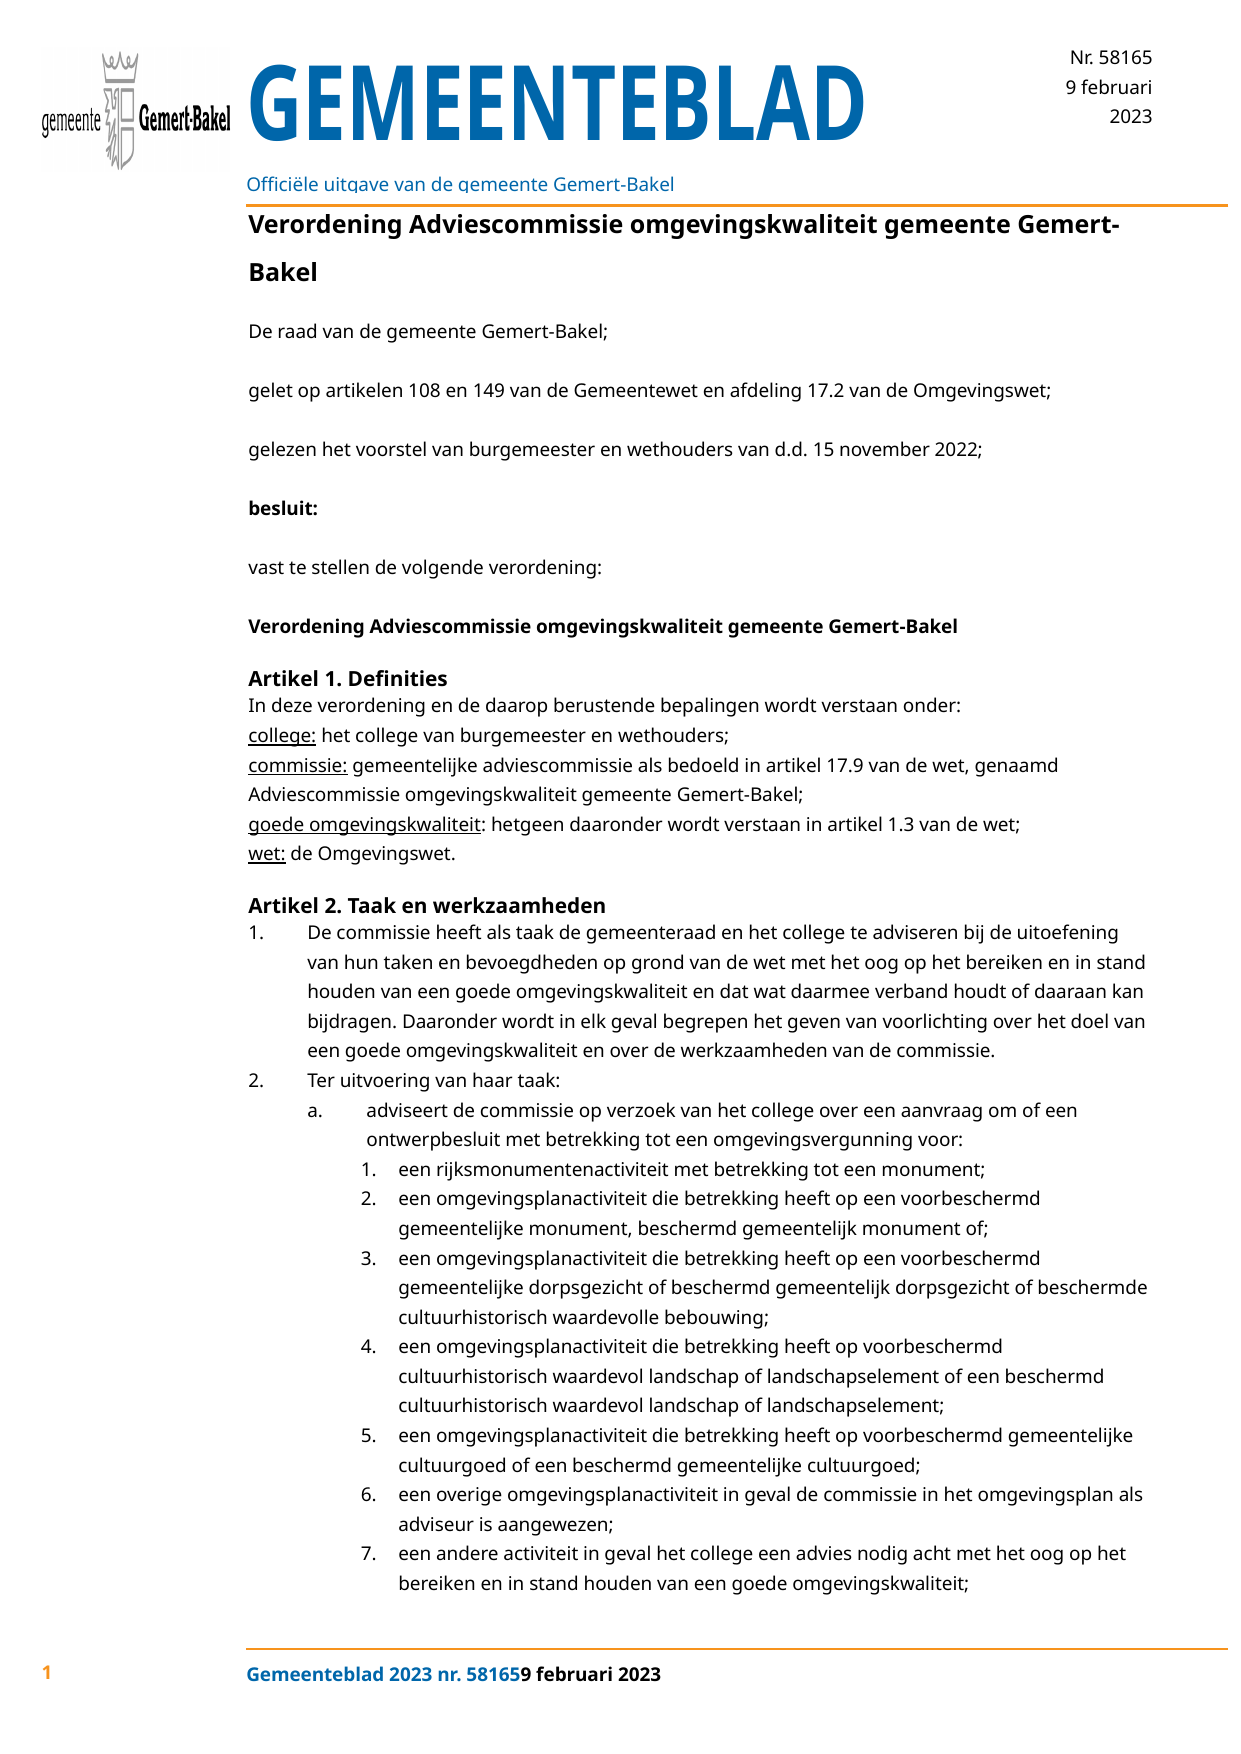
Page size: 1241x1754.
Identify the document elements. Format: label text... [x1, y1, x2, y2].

list een rijksmonumentenactiviteit met betrekking tot een monument; [361, 1156, 1152, 1182]
text gelet op artikelen 108 en 149 van de Gemeentewet en afdeling 17.2 van de Omgevingswet; [248, 377, 1152, 403]
text wet: de Omgevingswet. [248, 841, 1152, 866]
list De commissie heeft als taak de gemeenteraad en het college te adviseren bij de uitoefening van hun taken en bevoegdheden op grond van de wet met het oog op het bereiken en in stand houden van een goede omgevingskwaliteit en dat wat daarmee verband houdt of daaraan kan bijdragen. Daaronder wordt in elk geval begrepen het geven van voorlichting over het doel van een goede omgevingskwaliteit en over de werkzaamheden van de commissie. [248, 919, 1152, 1063]
text Artikel 1. Definities [248, 664, 1152, 693]
text goede omgevingskwaliteit: hetgeen daaronder wordt verstaan in artikel 1.3 van de wet; [248, 811, 1152, 837]
list een omgevingsplanactiviteit die betrekking heeft op voorbeschermd cultuurhistorisch waardevol landschap of landschapselement of een beschermd cultuurhistorisch waardevol landschap of landschapselement; [361, 1333, 1152, 1418]
list een overige omgevingsplanactiviteit in geval de commissie in het omgevingsplan als adviseur is aangewezen; [361, 1481, 1152, 1537]
text vast te stellen de volgende verordening: [248, 554, 1152, 580]
text In deze verordening en de daarop berustende bepalingen wordt verstaan onder: [248, 693, 1152, 718]
text Verordening Adviescommissie omgevingskwaliteit gemeente Gemert-Bakel [248, 614, 1152, 639]
list Ter uitvoering van haar taak: [248, 1067, 1152, 1093]
text gelezen het voorstel van burgemeester en wethouders van d.d. 15 november 2022; [248, 436, 1152, 462]
text De raad van de gemeente Gemert-Bakel; [248, 318, 1152, 344]
text commissie: gemeentelijke adviescommissie als bedoeld in artikel 17.9 van de wet, genaamd Adviescommissie omgevingskwaliteit gemeente Gemert-Bakel; [248, 752, 1152, 807]
text besluit: [248, 495, 1152, 521]
list een omgevingsplanactiviteit die betrekking heeft op een voorbeschermd gemeentelijke dorpsgezicht of beschermd gemeentelijk dorpsgezicht of beschermde cultuurhistorisch waardevolle bebouwing; [361, 1245, 1152, 1330]
text Verordening Adviescommissie omgevingskwaliteit gemeente Gemert-Bakel [248, 207, 1152, 288]
picture [41, 47, 231, 172]
list een omgevingsplanactiviteit die betrekking heeft op voorbeschermd gemeentelijke cultuurgoed of een beschermd gemeentelijke cultuurgoed; [361, 1422, 1152, 1478]
list adviseert de commissie op verzoek van het college over een aanvraag om of een ontwerpbesluit met betrekking tot een omgevingsvergunning voor: [307, 1097, 1152, 1152]
text college: het college van burgemeester en wethouders; [248, 722, 1152, 748]
text Artikel 2. Taak en werkzaamheden [248, 891, 1152, 919]
list een omgevingsplanactiviteit die betrekking heeft op een voorbeschermd gemeentelijke monument, beschermd gemeentelijk monument of; [361, 1186, 1152, 1241]
list een andere activiteit in geval het college een advies nodig acht met het oog op het bereiken en in stand houden van een goede omgevingskwaliteit; [361, 1541, 1152, 1596]
